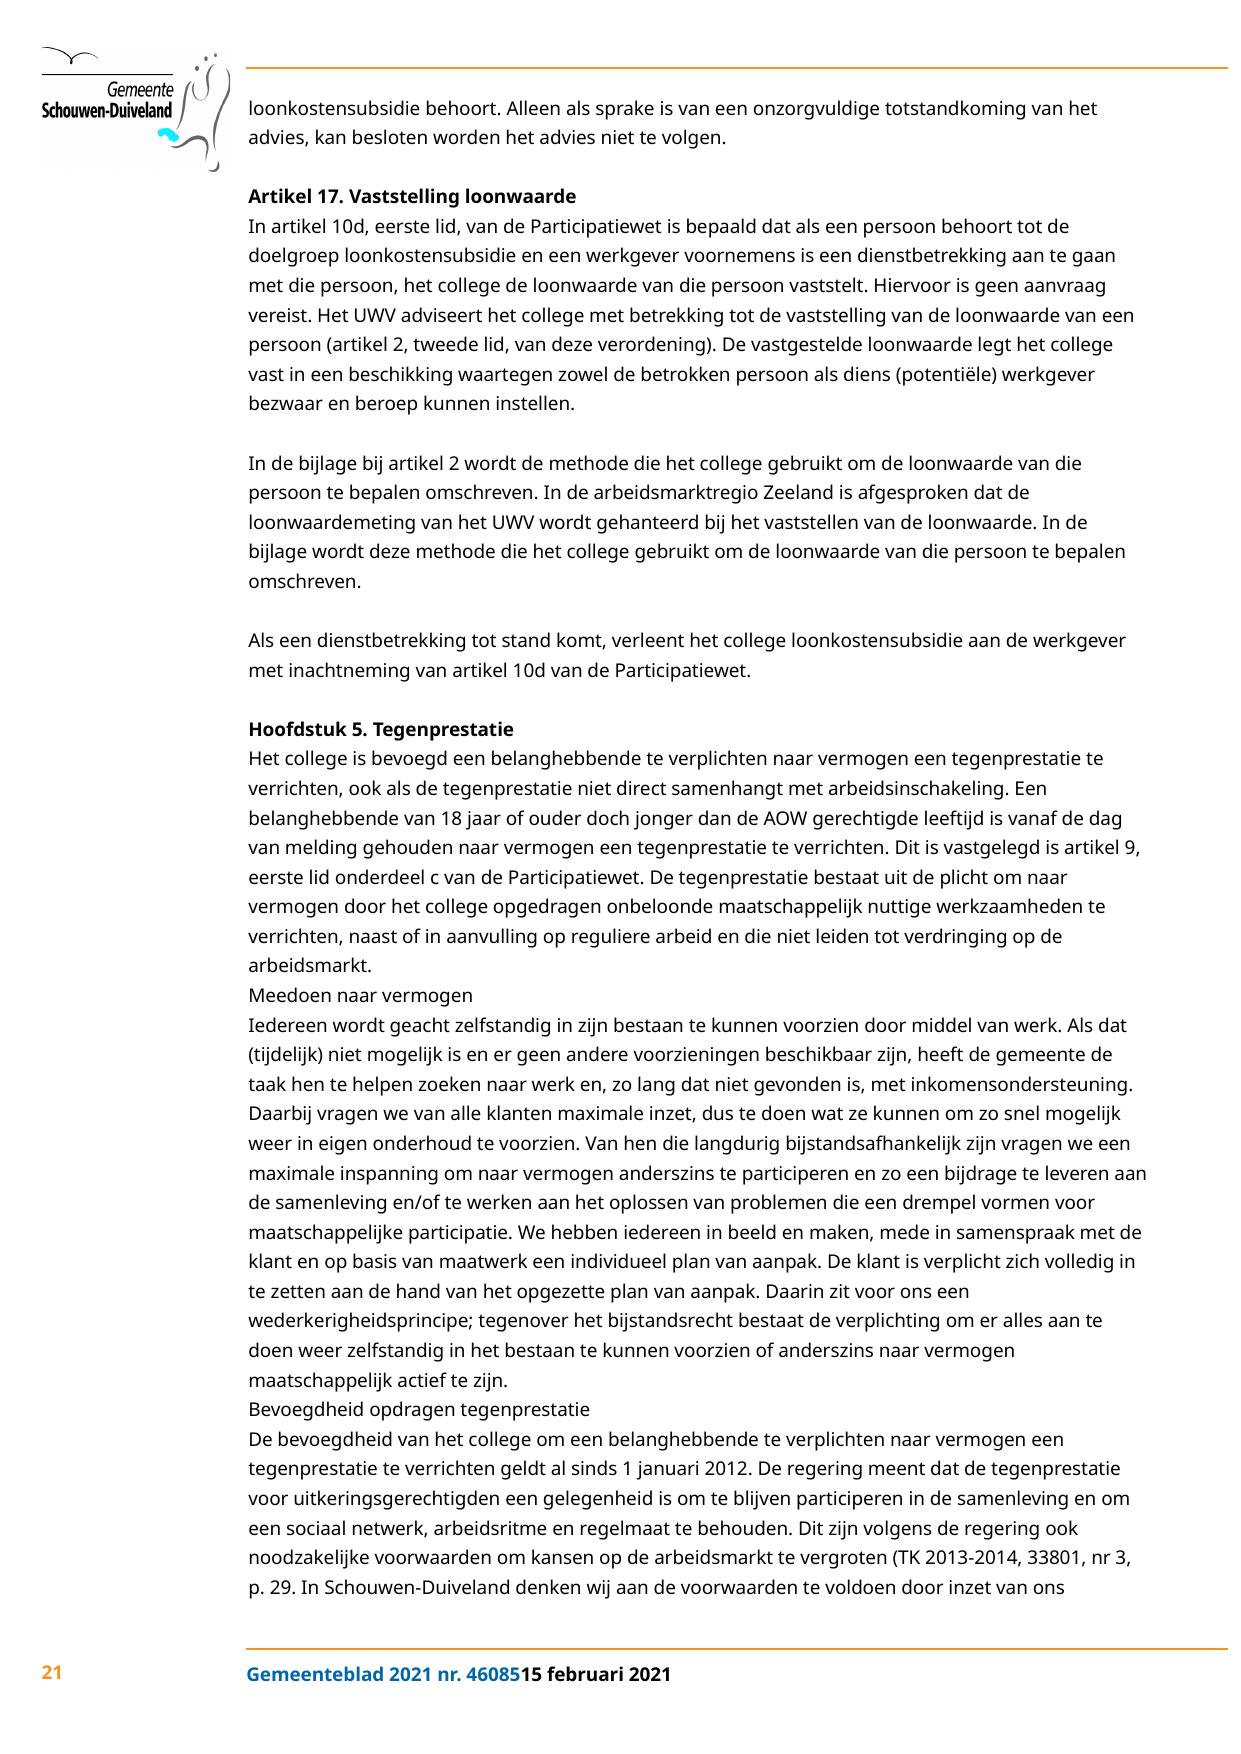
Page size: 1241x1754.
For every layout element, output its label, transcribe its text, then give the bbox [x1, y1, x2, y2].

text De bevoegdheid van het college om een belanghebbende te verplichten naar vermogen een tegenprestatie te verrichten geldt al sinds 1 januari 2012. De regering meent dat de tegenprestatie voor uitkeringsgerechtigden een gelegenheid is om te blijven participeren in de samenleving en om een sociaal netwerk, arbeidsritme en regelmaat te behouden. Dit zijn volgens de regering ook noodzakelijke voorwaarden om kansen op de arbeidsmarkt te vergroten (TK 2013-2014, 33801, nr 3, p. 29. In Schouwen-Duiveland denken wij aan de voorwaarden te voldoen door inzet van ons [248, 1426, 1152, 1600]
text Bevoegdheid opdragen tegenprestatie [248, 1396, 1152, 1422]
text loonkostensubsidie behoort. Alleen als sprake is van een onzorgvuldige totstandkoming van het advies, kan besloten worden het advies niet te volgen. [248, 95, 1152, 150]
text In de bijlage bij artikel 2 wordt de methode die het college gebruikt om de loonwaarde van die persoon te bepalen omschreven. In de arbeidsmarktregio Zeeland is afgesproken dat de loonwaardemeting van het UWV wordt gehanteerd bij het vaststellen van de loonwaarde. In de bijlage wordt deze methode die het college gebruikt om de loonwaarde van die persoon te bepalen omschreven. [248, 450, 1152, 594]
text Het college is bevoegd een belanghebbende te verplichten naar vermogen een tegenprestatie te verrichten, ook als de tegenprestatie niet direct samenhangt met arbeidsinschakeling. Een belanghebbende van 18 jaar of ouder doch jonger dan de AOW gerechtigde leeftijd is vanaf de dag van melding gehouden naar vermogen een tegenprestatie te verrichten. Dit is vastgelegd is artikel 9, eerste lid onderdeel c van de Participatiewet. De tegenprestatie bestaat uit de plicht om naar vermogen door het college opgedragen onbeloonde maatschappelijk nuttige werkzaamheden te verrichten, naast of in aanvulling op reguliere arbeid en die niet leiden tot verdringing op de arbeidsmarkt. [248, 746, 1152, 978]
text In artikel 10d, eerste lid, van de Participatiewet is bepaald dat als een persoon behoort tot de doelgroep loonkostensubsidie en een werkgever voornemens is een dienstbetrekking aan te gaan met die persoon, het college de loonwaarde van die persoon vaststelt. Hiervoor is geen aanvraag vereist. Het UWV adviseert het college met betrekking tot de vaststelling van de loonwaarde van een persoon (artikel 2, tweede lid, van deze verordening). De vastgestelde loonwaarde legt het college vast in een beschikking waartegen zowel de betrokken persoon als diens (potentiële) werkgever bezwaar en beroep kunnen instellen. [248, 213, 1152, 416]
text Als een dienstbetrekking tot stand komt, verleent het college loonkostensubsidie aan de werkgever met inachtneming van artikel 10d van de Participatiewet. [248, 627, 1152, 683]
text Artikel 17. Vaststelling loonwaarde [248, 183, 1152, 209]
text Meedoen naar vermogen [248, 982, 1152, 1008]
picture [41, 47, 231, 172]
text Iedereen wordt geacht zelfstandig in zijn bestaan te kunnen voorzien door middel van werk. Als dat (tijdelijk) niet mogelijk is en er geen andere voorzieningen beschikbaar zijn, heeft de gemeente de taak hen te helpen zoeken naar werk en, zo lang dat niet gevonden is, met inkomensondersteuning. Daarbij vragen we van alle klanten maximale inzet, dus te doen wat ze kunnen om zo snel mogelijk weer in eigen onderhoud te voorzien. Van hen die langdurig bijstandsafhankelijk zijn vragen we een maximale inspanning om naar vermogen anderszins te participeren en zo een bijdrage te leveren aan de samenleving en/of te werken aan het oplossen van problemen die een drempel vormen voor maatschappelijke participatie. We hebben iedereen in beeld en maken, mede in samenspraak met de klant en op basis van maatwerk een individueel plan van aanpak. De klant is verplicht zich volledig in te zetten aan de hand van het opgezette plan van aanpak. Daarin zit voor ons een wederkerigheidsprincipe; tegenover het bijstandsrecht bestaat de verplichting om er alles aan te doen weer zelfstandig in het bestaan te kunnen voorzien of anderszins naar vermogen maatschappelijk actief te zijn. [248, 1012, 1152, 1393]
text Hoofdstuk 5. Tegenprestatie [248, 716, 1152, 742]
